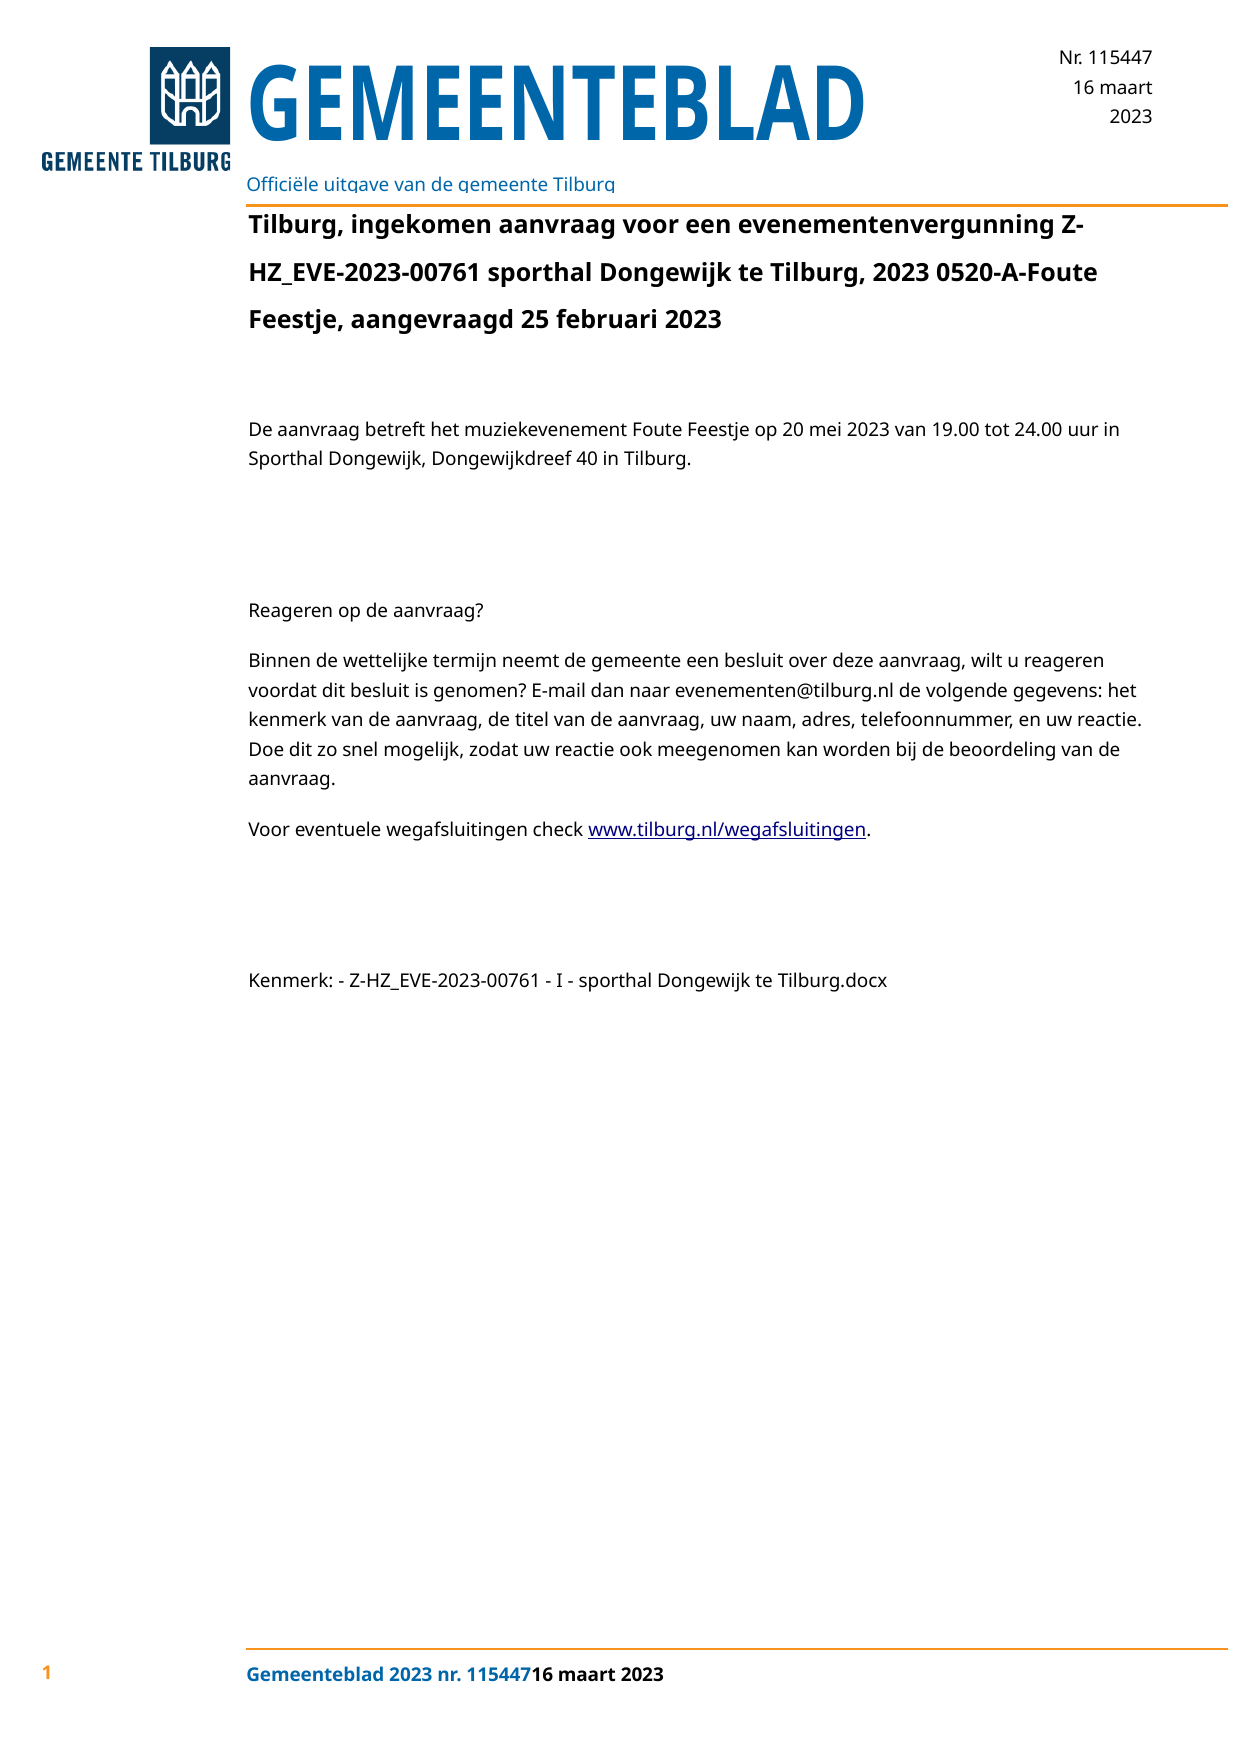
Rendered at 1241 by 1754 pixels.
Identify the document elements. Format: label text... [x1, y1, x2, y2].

text Kenmerk: - Z-HZ_EVE-2023-00761 - I - sporthal Dongewijk te Tilburg.docx [248, 967, 1152, 993]
picture [41, 47, 231, 172]
text Tilburg, ingekomen aanvraag voor een evenementenvergunning Z-HZ_EVE-2023-00761 sporthal Dongewijk te Tilburg, 2023 0520-A-Foute Feestje, aangevraagd 25 februari 2023 [248, 207, 1152, 336]
text De aanvraag betreft het muziekevenement Foute Feestje op 20 mei 2023 van 19.00 tot 24.00 uur in Sporthal Dongewijk, Dongewijkdreef 40 in Tilburg. [248, 416, 1152, 471]
text Binnen de wettelijke termijn neemt de gemeente een besluit over deze aanvraag, wilt u reageren voordat dit besluit is genomen? E-mail dan naar evenementen@tilburg.nl de volgende gegevens: het kenmerk van de aanvraag, de titel van de aanvraag, uw naam, adres, telefoonnummer, en uw reactie. Doe dit zo snel mogelijk, zodat uw reactie ook meegenomen kan worden bij de beoordeling van de aanvraag. [248, 647, 1152, 791]
text Reageren op de aanvraag? [248, 597, 1152, 622]
text Voor eventuele wegafsluitingen check www.tilburg.nl/wegafsluitingen. [248, 816, 1152, 842]
